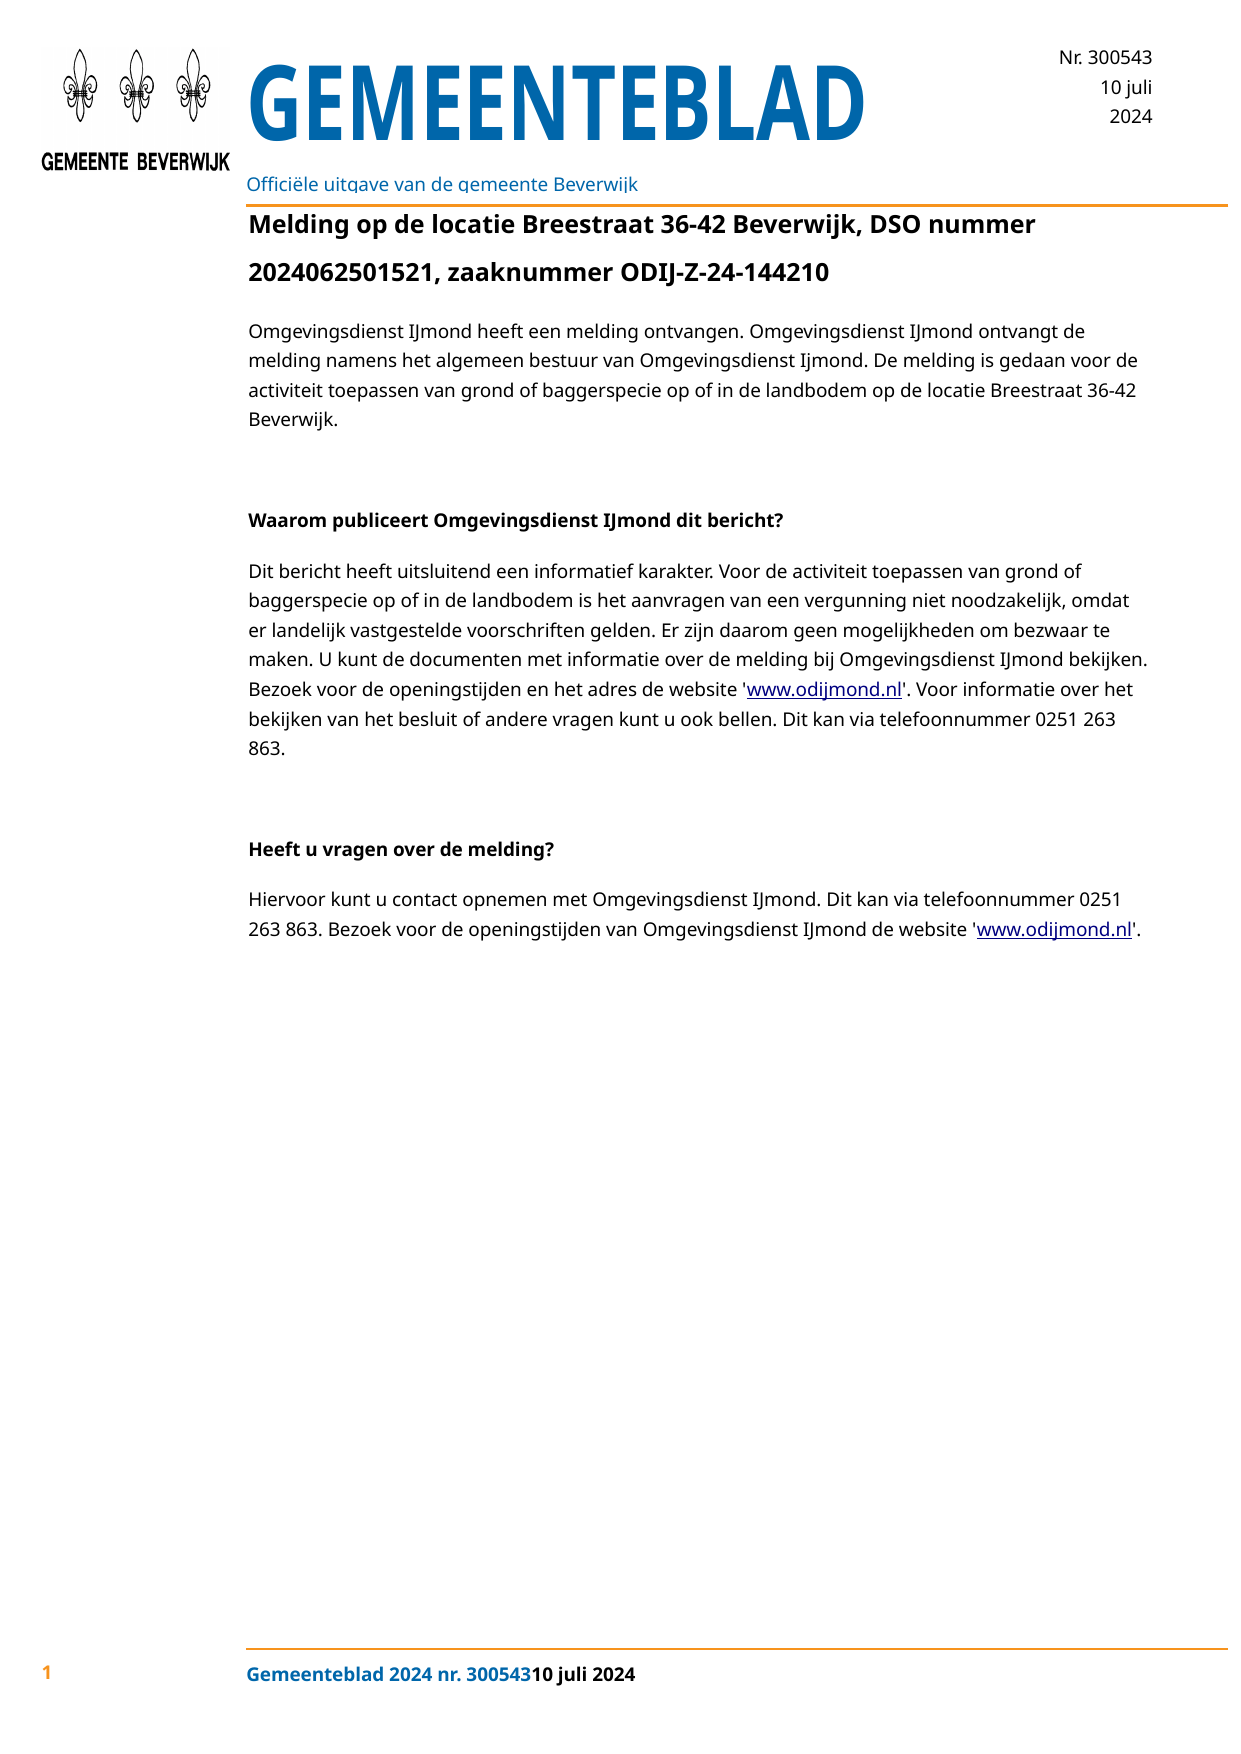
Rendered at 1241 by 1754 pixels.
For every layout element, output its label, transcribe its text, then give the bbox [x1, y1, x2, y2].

text Heeft u vragen over de melding? [248, 836, 1152, 862]
text Melding op de locatie Breestraat 36-42 Beverwijk, DSO nummer 2024062501521, zaaknummer ODIJ-Z-24-144210 [248, 207, 1152, 288]
text Hiervoor kunt u contact opnemen met Omgevingsdienst IJmond. Dit kan via telefoonnummer 0251 263 863. Bezoek voor de openingstijden van Omgevingsdienst IJmond de website 'www.odijmond.nl'. [248, 887, 1152, 942]
picture [41, 47, 231, 172]
text Dit bericht heeft uitsluitend een informatief karakter. Voor de activiteit toepassen van grond of baggerspecie op of in de landbodem is het aanvragen van een vergunning niet noodzakelijk, omdat er landelijk vastgestelde voorschriften gelden. Er zijn daarom geen mogelijkheden om bezwaar te maken. U kunt de documenten met informatie over de melding bij Omgevingsdienst IJmond bekijken. Bezoek voor de openingstijden en het adres de website 'www.odijmond.nl'. Voor informatie over het bekijken van het besluit of andere vragen kunt u ook bellen. Dit kan via telefoonnummer 0251 263 863. [248, 558, 1152, 761]
text Waarom publiceert Omgevingsdienst IJmond dit bericht? [248, 507, 1152, 533]
text Omgevingsdienst IJmond heeft een melding ontvangen. Omgevingsdienst IJmond ontvangt de melding namens het algemeen bestuur van Omgevingsdienst Ijmond. De melding is gedaan voor de activiteit toepassen van grond of baggerspecie op of in de landbodem op de locatie Breestraat 36-42 Beverwijk. [248, 318, 1152, 432]
